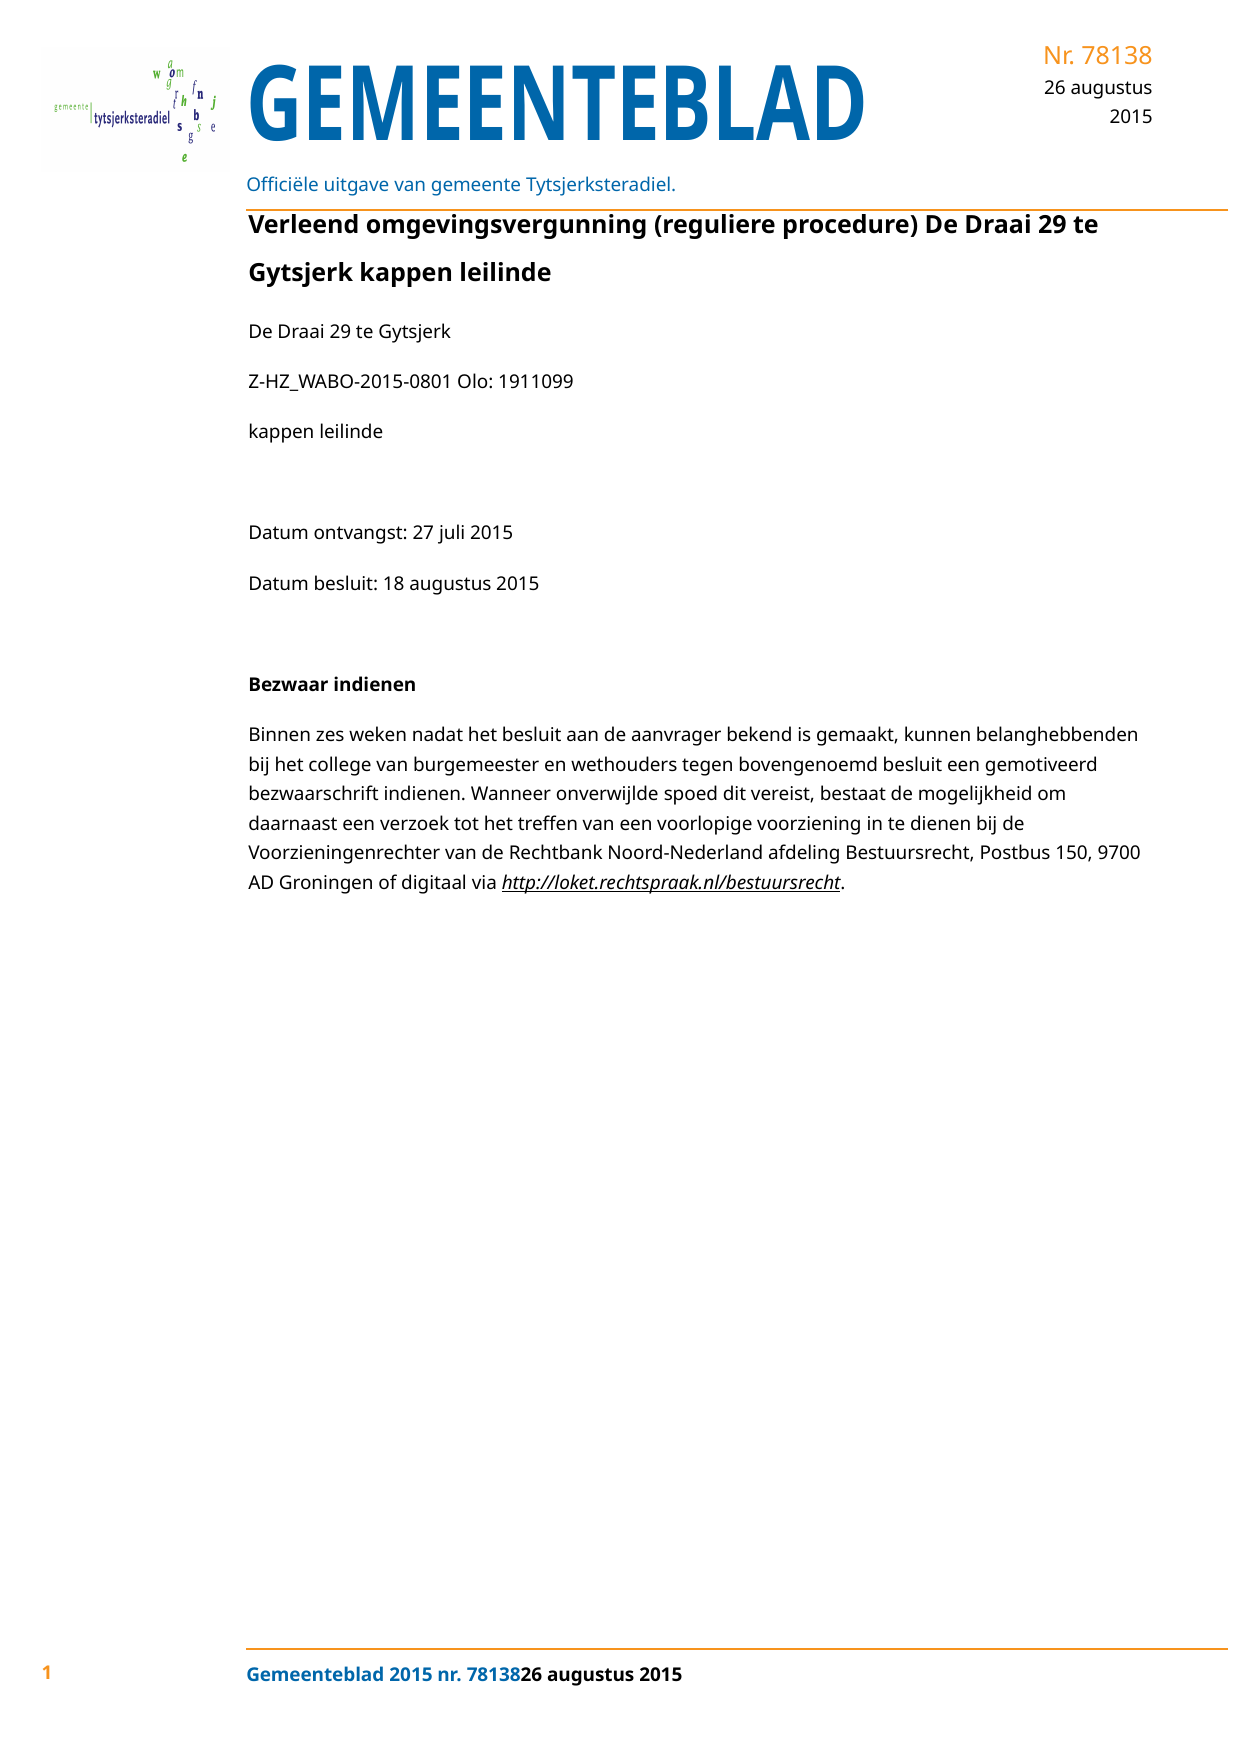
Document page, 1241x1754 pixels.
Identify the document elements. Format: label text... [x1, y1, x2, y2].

text Datum besluit: 18 augustus 2015 [248, 570, 1152, 596]
picture [41, 47, 231, 172]
text Verleend omgevingsvergunning (reguliere procedure) De Draai 29 te Gytsjerk kappen leilinde [248, 211, 1152, 288]
text Datum ontvangst: 27 juli 2015 [248, 519, 1152, 545]
text kappen leilinde [248, 419, 1152, 444]
text Bezwaar indienen [248, 671, 1152, 697]
text Z-HZ_WABO-2015-0801 Olo: 1911099 [248, 368, 1152, 394]
text Binnen zes weken nadat het besluit aan de aanvrager bekend is gemaakt, kunnen belanghebbenden bij het college van burgemeester en wethouders tegen bovengenoemd besluit een gemotiveerd bezwaarschrift indienen. Wanneer onverwijlde spoed dit vereist, bestaat de mogelijkheid om daarnaast een verzoek tot het treffen van een voorlopige voorziening in te dienen bij de Voorzieningenrechter van de Rechtbank Noord-Nederland afdeling Bestuursrecht, Postbus 150, 9700 AD Groningen of digitaal via http://loket.rechtspraak.nl/bestuursrecht. [248, 721, 1152, 895]
text De Draai 29 te Gytsjerk [248, 318, 1152, 344]
